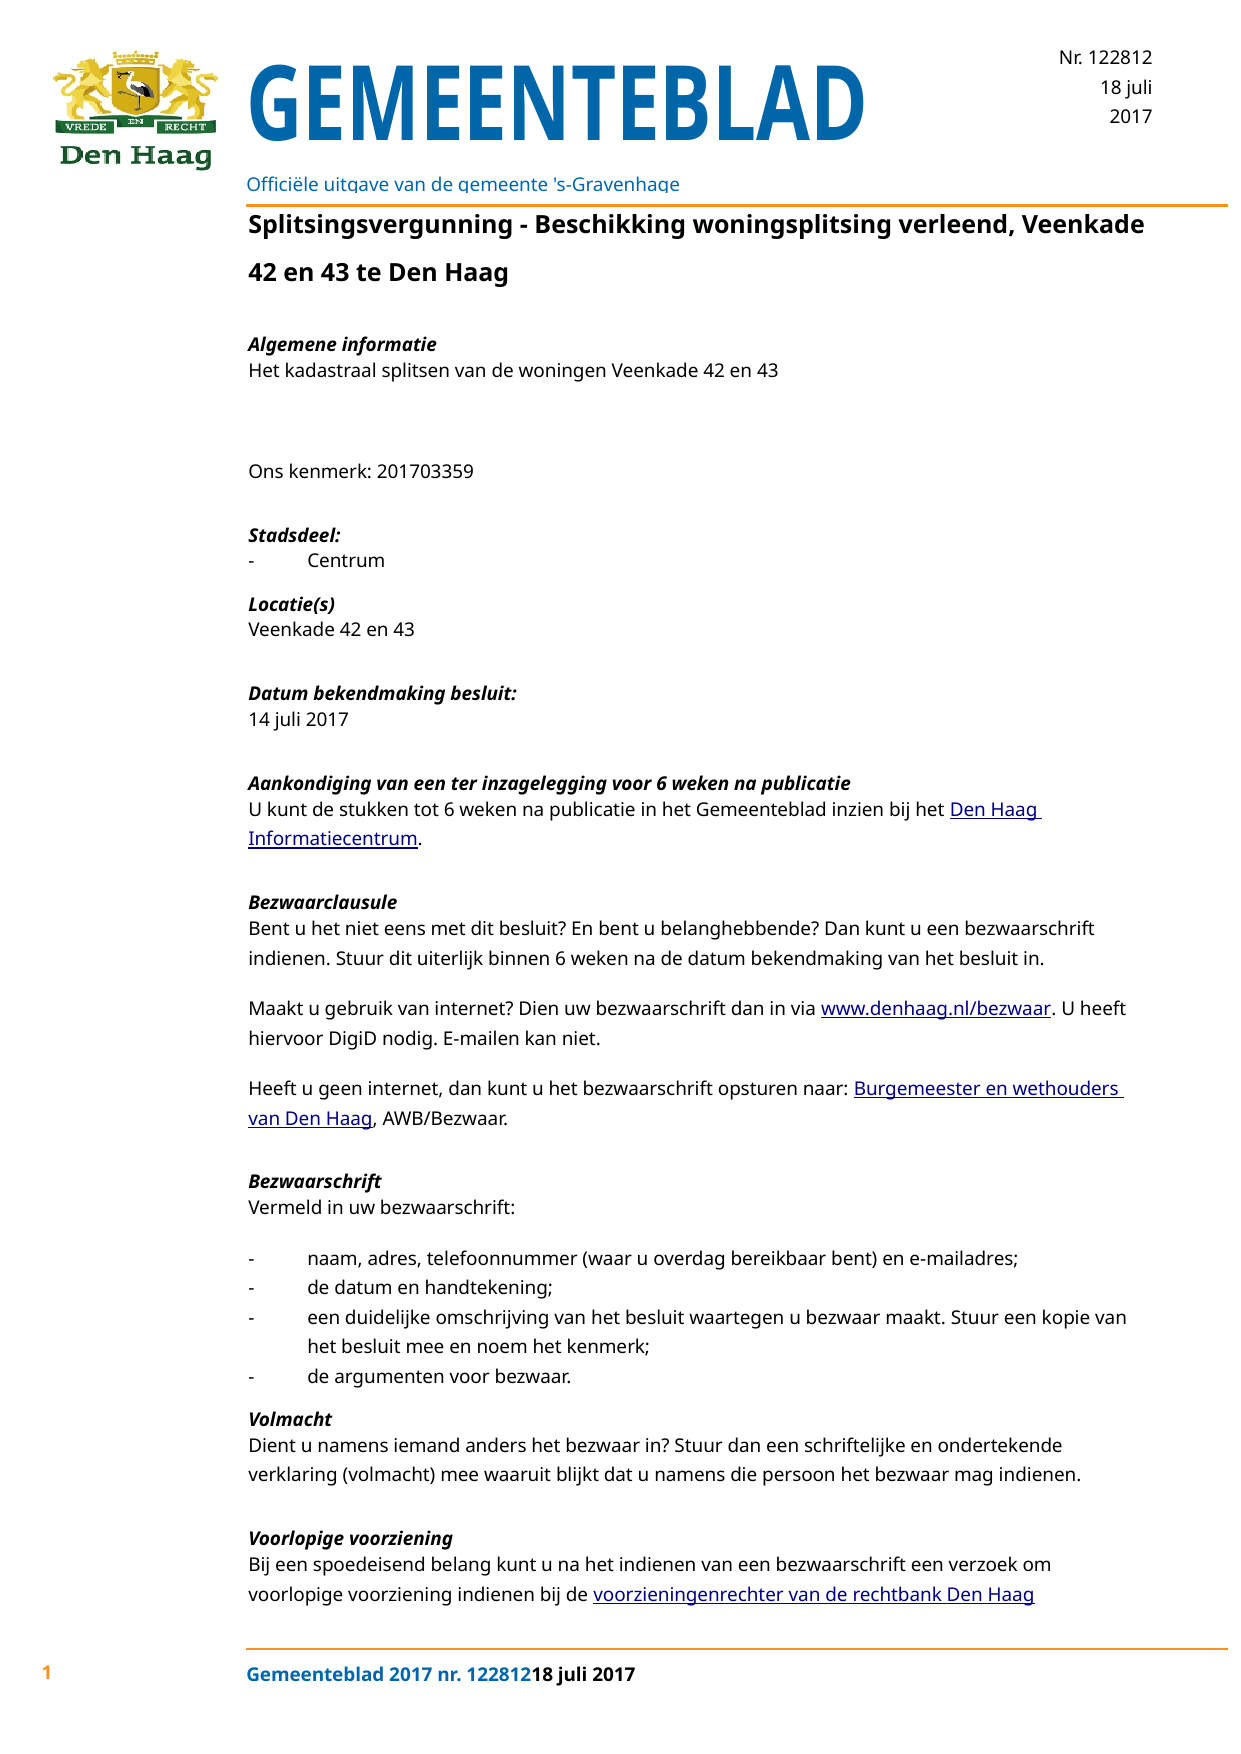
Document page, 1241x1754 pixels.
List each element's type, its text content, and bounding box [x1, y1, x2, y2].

text Maakt u gebruik van internet? Dien uw bezwaarschrift dan in via www.denhaag.nl/bezwaar. U heeft hiervoor DigiD nodig. E-mailen kan niet. [248, 995, 1152, 1051]
text Veenkade 42 en 43 [248, 617, 1152, 642]
text Datum bekendmaking besluit: [248, 681, 1152, 706]
text Bezwaarclausule [248, 889, 1152, 915]
text U kunt de stukken tot 6 weken na publicatie in het Gemeenteblad inzien bij het Den Haag Informatiecentrum. [248, 796, 1152, 851]
text Stadsdeel: [248, 522, 1152, 548]
list Centrum [248, 548, 1152, 573]
text Heeft u geen internet, dan kunt u het bezwaarschrift opsturen naar: Burgemeester en wethouders van Den Haag, AWB/Bezwaar. [248, 1075, 1152, 1131]
text Bezwaarschrift [248, 1169, 1152, 1194]
list de datum en handtekening; [248, 1274, 1152, 1300]
text Locatie(s) [248, 591, 1152, 617]
text 14 juli 2017 [248, 706, 1152, 732]
text Algemene informatie [248, 331, 1152, 357]
list een duidelijke omschrijving van het besluit waartegen u bezwaar maakt. Stuur een kopie van het besluit mee en noem het kenmerk; [248, 1304, 1152, 1359]
text Ons kenmerk: 201703359 [248, 458, 1152, 484]
text Dient u namens iemand anders het bezwaar in? Stuur dan een schriftelijke en ondertekende verklaring (volmacht) mee waaruit blijkt dat u namens die persoon het bezwaar mag indienen. [248, 1432, 1152, 1487]
picture [41, 47, 231, 172]
text Bent u het niet eens met dit besluit? En bent u belanghebbende? Dan kunt u een bezwaarschrift indienen. Stuur dit uiterlijk binnen 6 weken na de datum bekendmaking van het besluit in. [248, 915, 1152, 971]
list de argumenten voor bezwaar. [248, 1363, 1152, 1389]
text Splitsingsvergunning - Beschikking woningsplitsing verleend, Veenkade 42 en 43 te Den Haag [248, 207, 1152, 288]
text Aankondiging van een ter inzagelegging voor 6 weken na publicatie [248, 770, 1152, 796]
text Vermeld in uw bezwaarschrift: [248, 1194, 1152, 1220]
text Voorlopige voorziening [248, 1526, 1152, 1551]
list naam, adres, telefoonnummer (waar u overdag bereikbaar bent) en e-mailadres; [248, 1245, 1152, 1271]
text Volmacht [248, 1406, 1152, 1432]
text Bij een spoedeisend belang kunt u na het indienen van een bezwaarschrift een verzoek om voorlopige voorziening indienen bij de voorzieningenrechter van de rechtbank Den Haag [248, 1551, 1152, 1607]
text Het kadastraal splitsen van de woningen Veenkade 42 en 43 [248, 357, 1152, 383]
